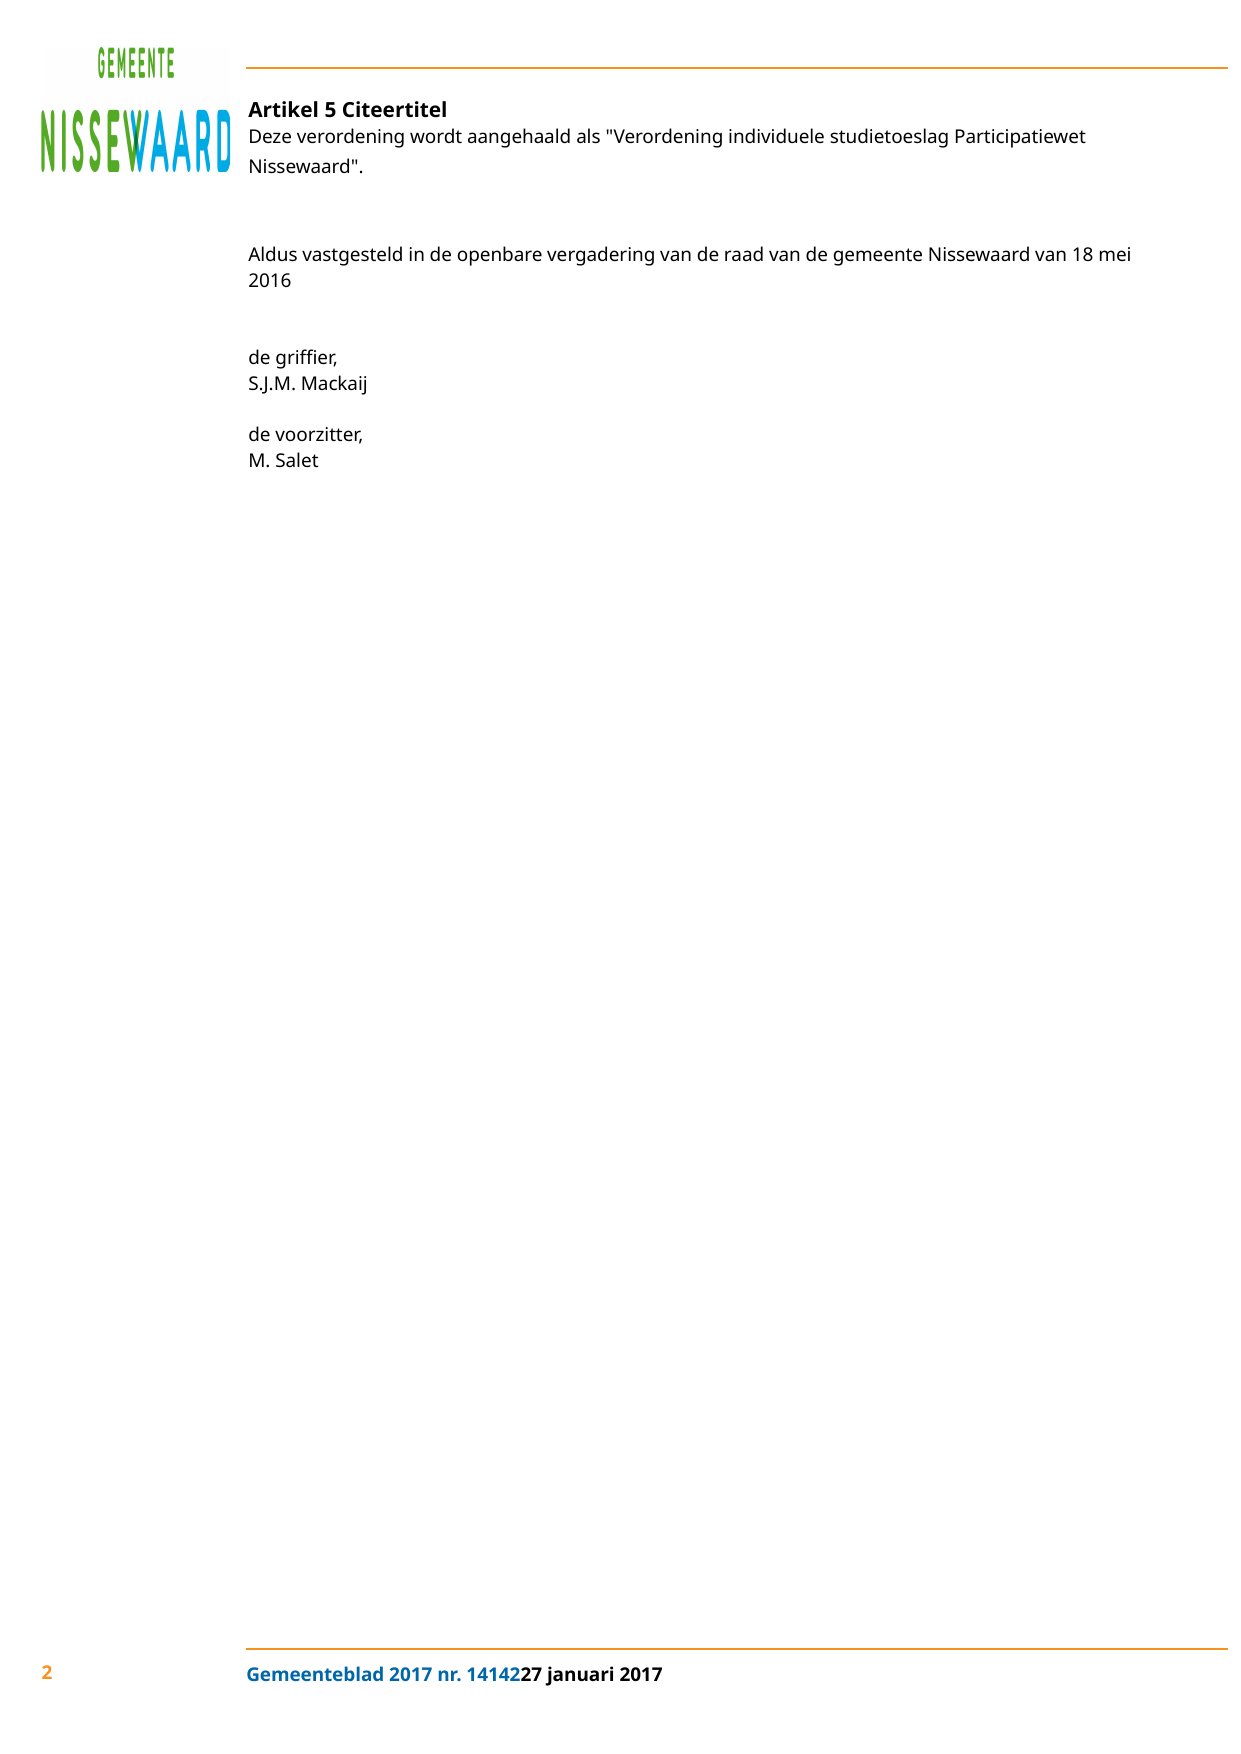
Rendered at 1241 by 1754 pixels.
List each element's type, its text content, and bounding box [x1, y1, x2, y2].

picture [222, 122, 227, 160]
text Aldus vastgesteld in de openbare vergadering van de raad van de gemeente Nissewaard van 18 mei 2016 [248, 242, 1152, 293]
text de voorzitter, [248, 422, 1152, 447]
picture [200, 151, 206, 172]
text Artikel 5 Citeertitel [248, 95, 1152, 123]
picture [201, 122, 206, 138]
picture [176, 157, 187, 172]
picture [154, 157, 165, 172]
text de griffier, [248, 344, 1152, 370]
text Deze verordening wordt aangehaald als "Verordening individuele studietoeslag Participatiewet Nissewaard". [248, 123, 1152, 178]
picture [41, 47, 231, 172]
text S.J.M. Mackaij [248, 370, 1152, 396]
text M. Salet [248, 447, 1152, 473]
